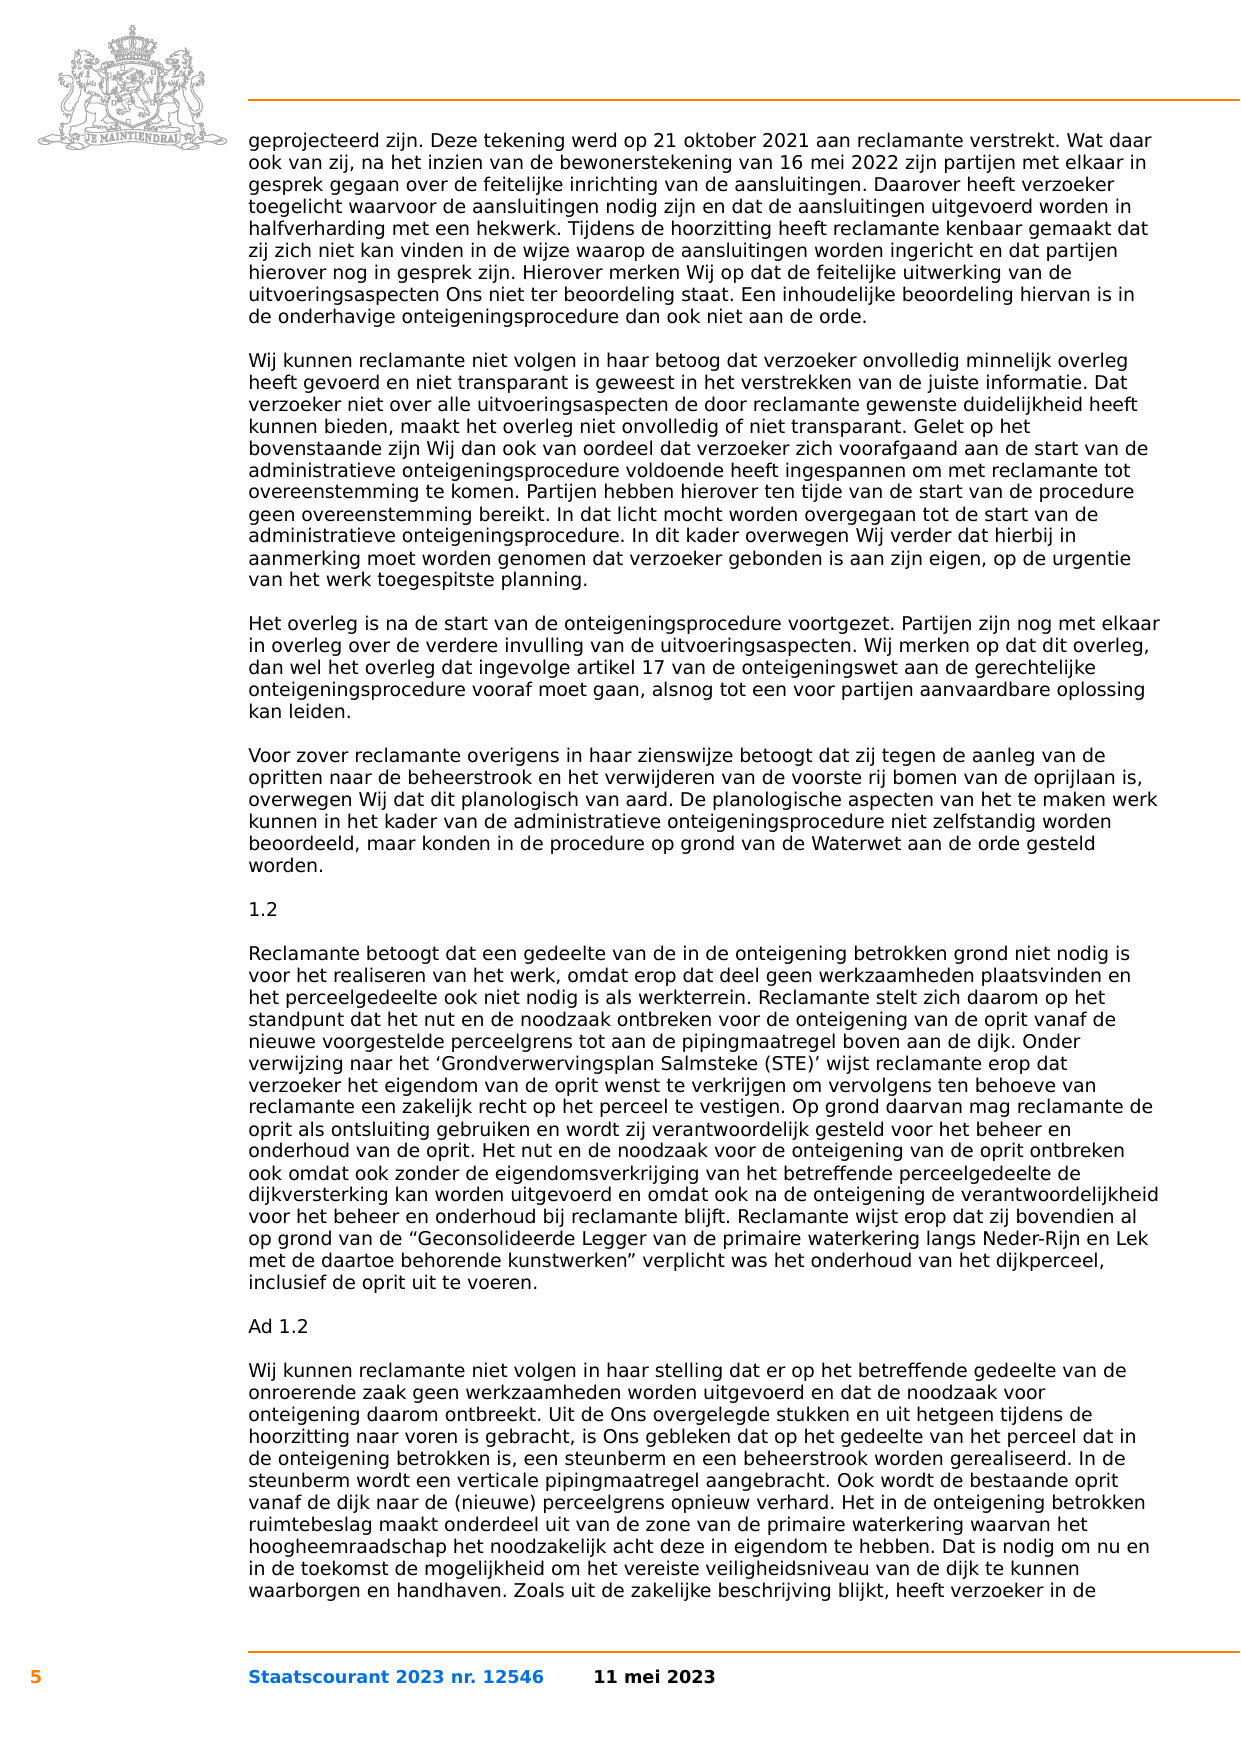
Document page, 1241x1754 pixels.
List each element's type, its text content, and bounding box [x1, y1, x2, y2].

text Wij kunnen reclamante niet volgen in haar betoog dat verzoeker onvolledig minnelijk overleg heeft gevoerd en niet transparant is geweest in het verstrekken van de juiste informatie. Dat verzoeker niet over alle uitvoeringsaspecten de door reclamante gewenste duidelijkheid heeft kunnen bieden, maakt het overleg niet onvolledig of niet transparant. Gelet op het bovenstaande zijn Wij dan ook van oordeel dat verzoeker zich voorafgaand aan de start van de administratieve onteigeningsprocedure voldoende heeft ingespannen om met reclamante tot overeenstemming te komen. Partijen hebben hierover ten tijde van de start van de procedure geen overeenstemming bereikt. In dat licht mocht worden overgegaan tot de start van de administratieve onteigeningsprocedure. In dit kader overwegen Wij verder dat hierbij in aanmerking moet worden genomen dat verzoeker gebonden is aan zijn eigen, op de urgentie van het werk toegespitste planning. [248, 349, 1163, 591]
text geprojecteerd zijn. Deze tekening werd op 21 oktober 2021 aan reclamante verstrekt. Wat daar ook van zij, na het inzien van de bewonerstekening van 16 mei 2022 zijn partijen met elkaar in gesprek gegaan over de feitelijke inrichting van de aansluitingen. Daarover heeft verzoeker toegelicht waarvoor de aansluitingen nodig zijn en dat de aansluitingen uitgevoerd worden in halfverharding met een hekwerk. Tijdens de hoorzitting heeft reclamante kenbaar gemaakt dat zij zich niet kan vinden in de wijze waarop de aansluitingen worden ingericht en dat partijen hierover nog in gesprek zijn. Hierover merken Wij op dat de feitelijke uitwerking van de uitvoeringsaspecten Ons niet ter beoordeling staat. Een inhoudelijke beoordeling hiervan is in de onderhavige onteigeningsprocedure dan ook niet aan de orde. [248, 130, 1163, 328]
subtitle 1.2 [248, 899, 1163, 921]
picture [38, 25, 227, 150]
text Reclamante betoogt dat een gedeelte van de in de onteigening betrokken grond niet nodig is voor het realiseren van het werk, omdat erop dat deel geen werkzaamheden plaatsvinden en het perceelgedeelte ook niet nodig is als werkterrein. Reclamante stelt zich daarom op het standpunt dat het nut en de noodzaak ontbreken voor de onteigening van de oprit vanaf de nieuwe voorgestelde perceelgrens tot aan de pipingmaatregel boven aan de dijk. Onder verwijzing naar het ‘Grondverwervingsplan Salmsteke (STE)’ wijst reclamante erop dat verzoeker het eigendom van de oprit wenst te verkrijgen om vervolgens ten behoeve van reclamante een zakelijk recht op het perceel te vestigen. Op grond daarvan mag reclamante de oprit als ontsluiting gebruiken en wordt zij verantwoordelijk gesteld voor het beheer en onderhoud van de oprit. Het nut en de noodzaak voor de onteigening van de oprit ontbreken ook omdat ook zonder de eigendomsverkrijging van het betreffende perceelgedeelte de dijkversterking kan worden uitgevoerd en omdat ook na de onteigening de verantwoordelijkheid voor het beheer en onderhoud bij reclamante blijft. Reclamante wijst erop dat zij bovendien al op grond van de “Geconsolideerde Legger van de primaire waterkering langs Neder-Rijn en Lek met de daartoe behorende kunstwerken” verplicht was het onderhoud van het dijkperceel, inclusief de oprit uit te voeren. [248, 943, 1163, 1294]
subtitle Ad 1.2 [248, 1316, 1163, 1338]
text Wij kunnen reclamante niet volgen in haar stelling dat er op het betreffende gedeelte van de onroerende zaak geen werkzaamheden worden uitgevoerd en dat de noodzaak voor onteigening daarom ontbreekt. Uit de Ons overgelegde stukken en uit hetgeen tijdens de hoorzitting naar voren is gebracht, is Ons gebleken dat op het gedeelte van het perceel dat in de onteigening betrokken is, een steunberm en een beheerstrook worden gerealiseerd. In de steunberm wordt een verticale pipingmaatregel aangebracht. Ook wordt de bestaande oprit vanaf de dijk naar de (nieuwe) perceelgrens opnieuw verhard. Het in de onteigening betrokken ruimtebeslag maakt onderdeel uit van de zone van de primaire waterkering waarvan het hoogheemraadschap het noodzakelijk acht deze in eigendom te hebben. Dat is nodig om nu en in de toekomst de mogelijkheid om het vereiste veiligheidsniveau van de dijk te kunnen waarborgen en handhaven. Zoals uit de zakelijke beschrijving blijkt, heeft verzoeker in de [248, 1360, 1163, 1602]
text Het overleg is na de start van de onteigeningsprocedure voortgezet. Partijen zijn nog met elkaar in overleg over de verdere invulling van de uitvoeringsaspecten. Wij merken op dat dit overleg, dan wel het overleg dat ingevolge artikel 17 van de onteigeningswet aan de gerechtelijke onteigeningsprocedure vooraf moet gaan, alsnog tot een voor partijen aanvaardbare oplossing kan leiden. [248, 613, 1163, 723]
text Voor zover reclamante overigens in haar zienswijze betoogt dat zij tegen de aanleg van de opritten naar de beheerstrook en het verwijderen van de voorste rij bomen van de oprijlaan is, overwegen Wij dat dit planologisch van aard. De planologische aspecten van het te maken werk kunnen in het kader van de administratieve onteigeningsprocedure niet zelfstandig worden beoordeeld, maar konden in de procedure op grond van de Waterwet aan de orde gesteld worden. [248, 745, 1163, 877]
